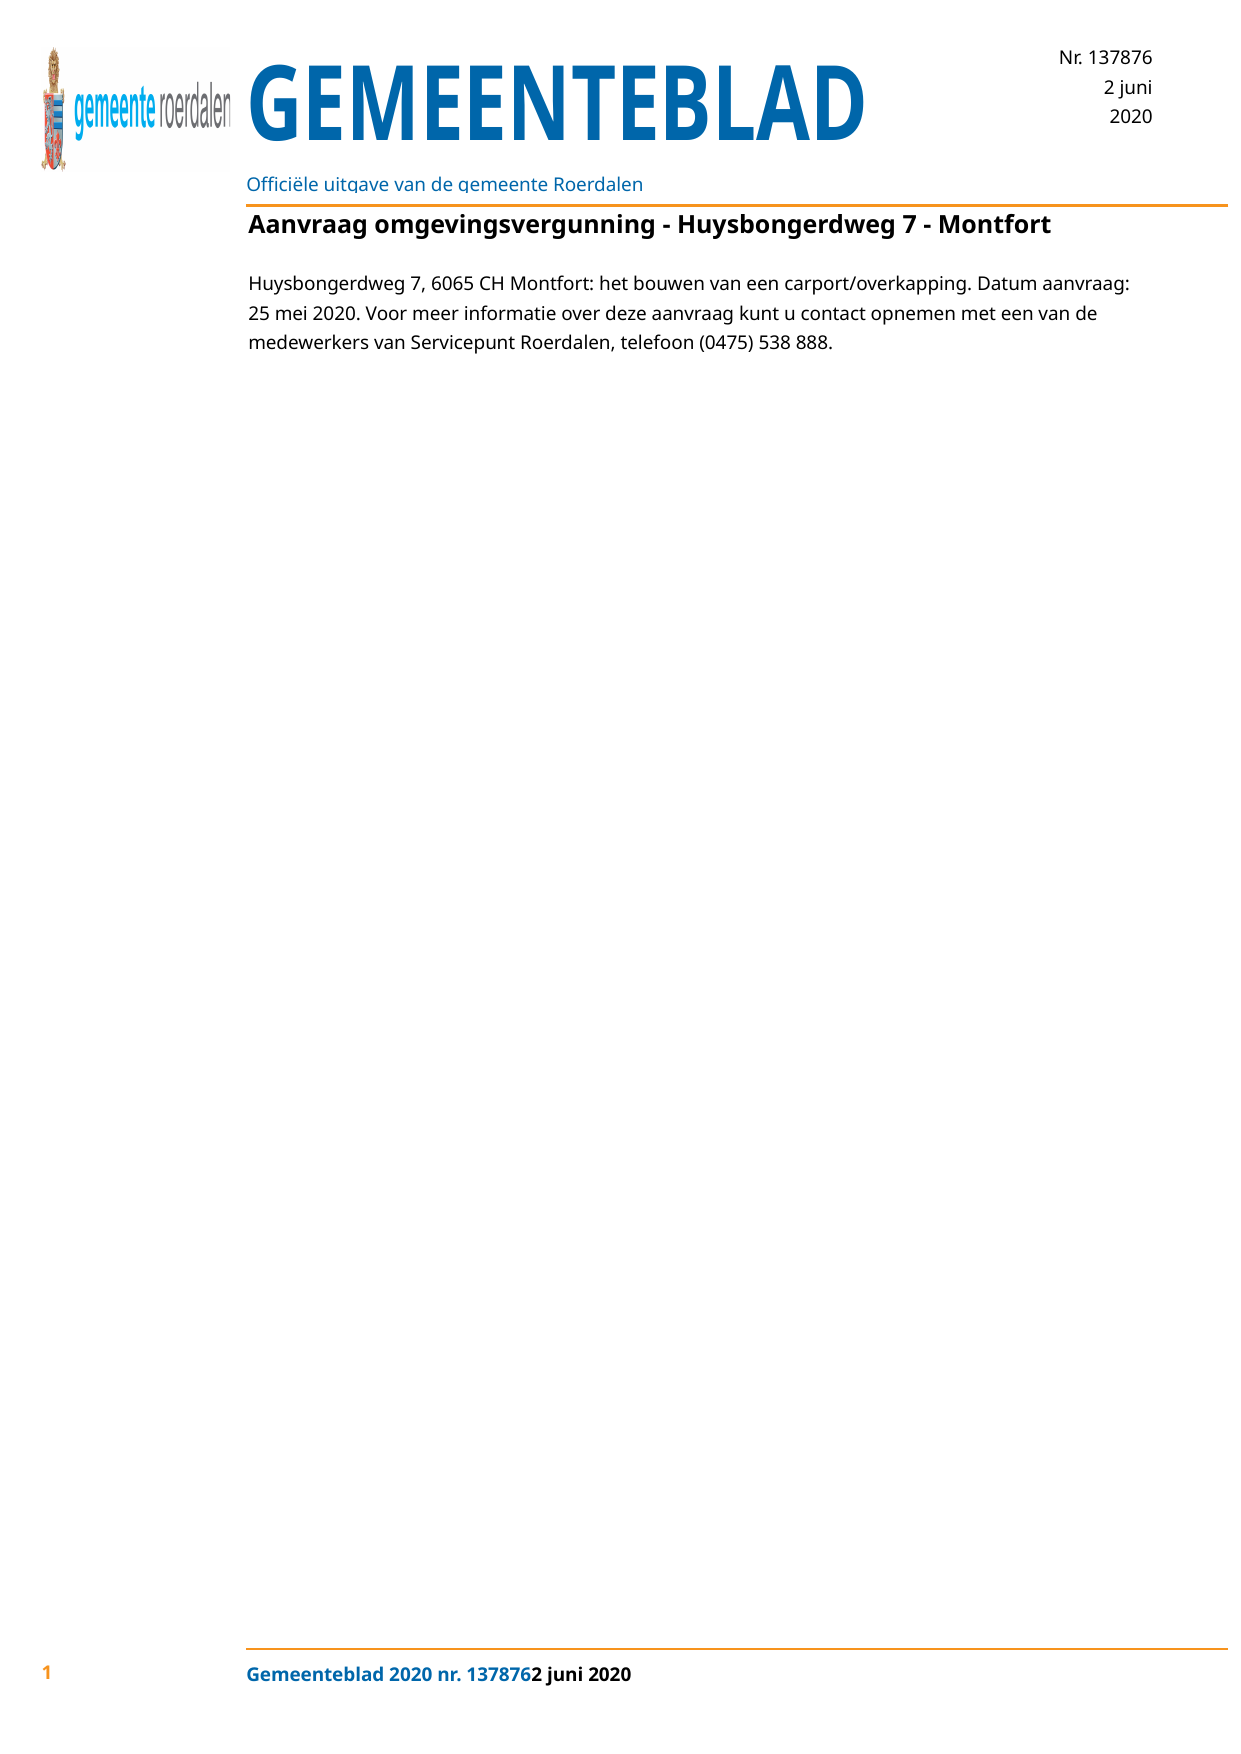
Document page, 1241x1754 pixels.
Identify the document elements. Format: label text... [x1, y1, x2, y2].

text Huysbongerdweg 7, 6065 CH Montfort: het bouwen van een carport/overkapping. Datum aanvraag: 25 mei 2020. Voor meer informatie over deze aanvraag kunt u contact opnemen met een van de medewerkers van Servicepunt Roerdalen, telefoon (0475) 538 888. [248, 270, 1152, 355]
picture [41, 47, 231, 172]
text Aanvraag omgevingsvergunning - Huysbongerdweg 7 - Montfort [248, 207, 1152, 241]
